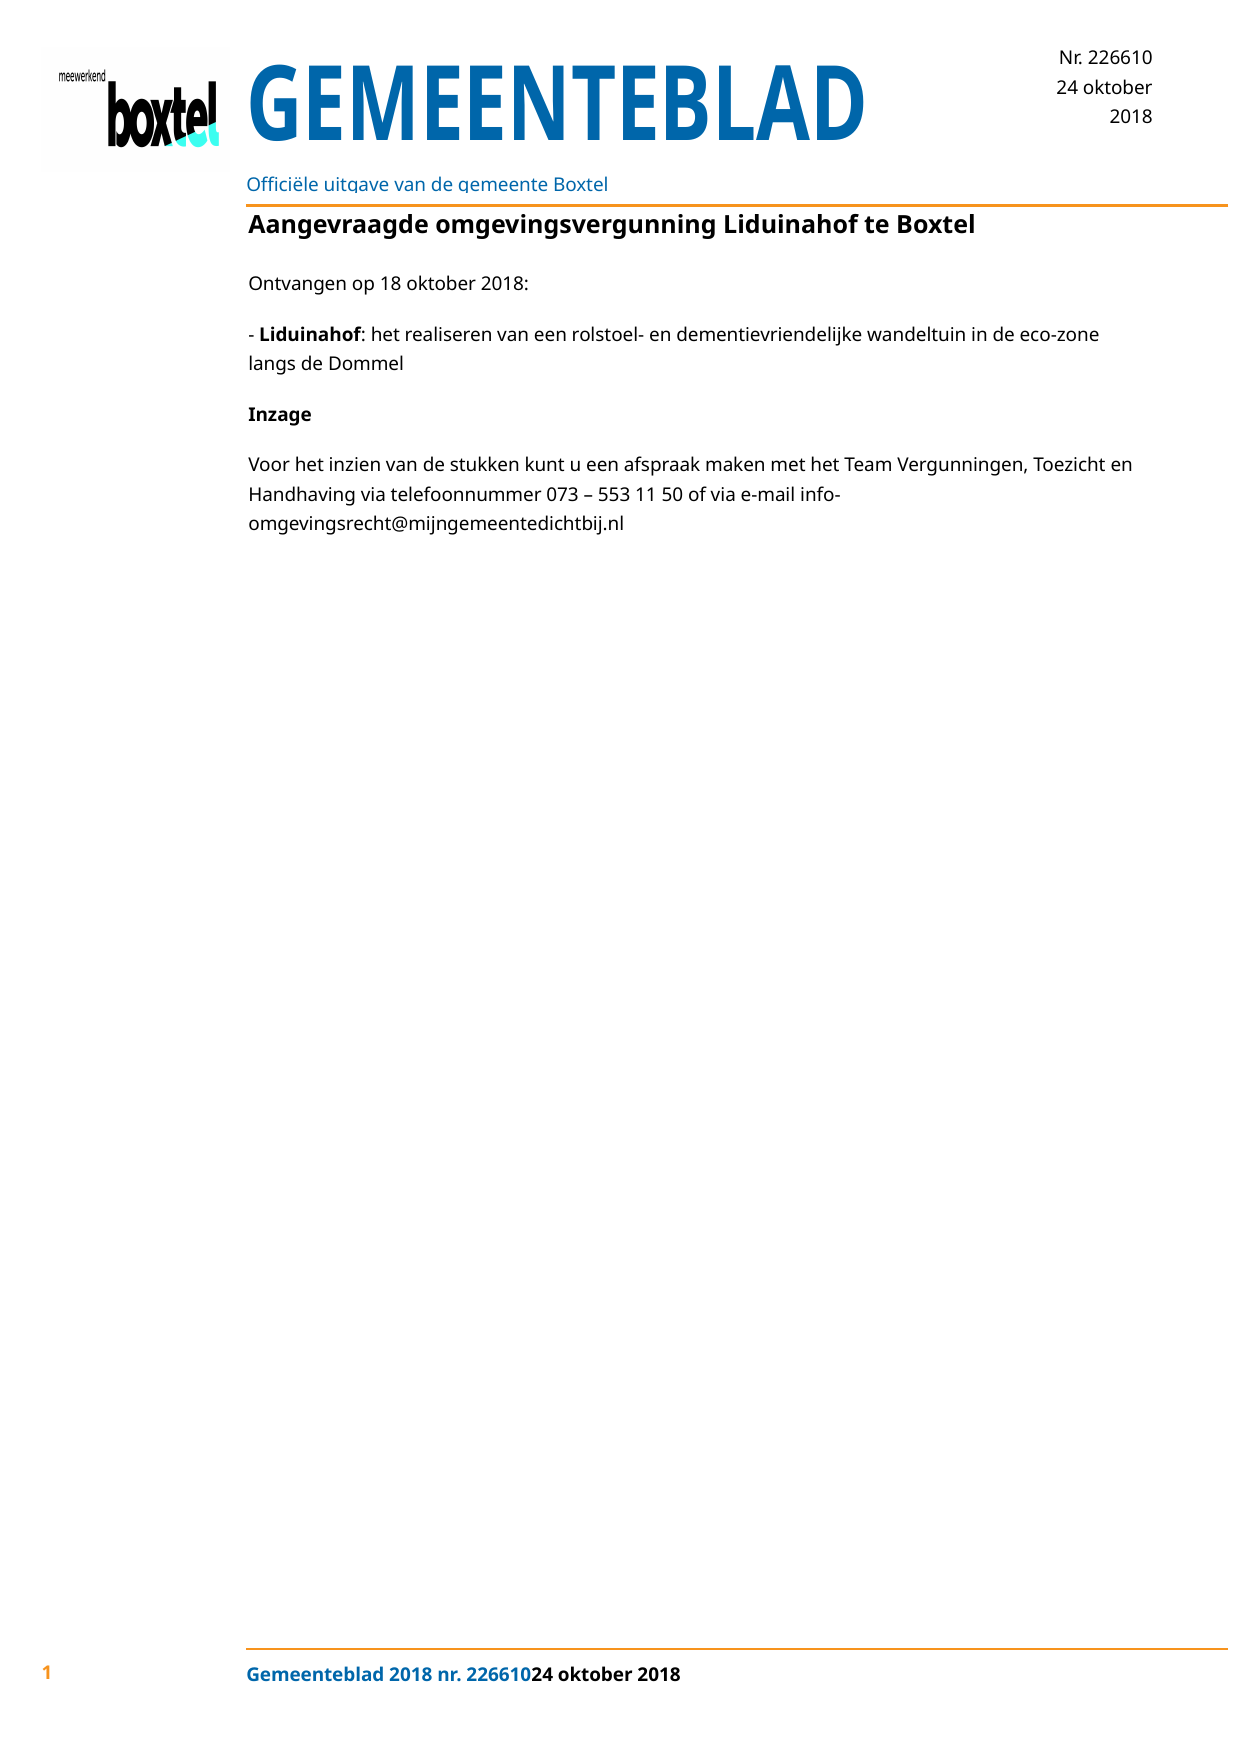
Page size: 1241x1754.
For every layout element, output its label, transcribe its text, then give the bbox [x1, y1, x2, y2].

text - Liduinahof: het realiseren van een rolstoel- en dementievriendelijke wandeltuin in de eco-zone langs de Dommel [248, 321, 1152, 376]
picture [41, 47, 231, 172]
text Ontvangen op 18 oktober 2018: [248, 270, 1152, 296]
text Inzage [248, 401, 1152, 426]
text Aangevraagde omgevingsvergunning Liduinahof te Boxtel [248, 207, 1152, 241]
text Voor het inzien van de stukken kunt u een afspraak maken met het Team Vergunningen, Toezicht en Handhaving via telefoonnummer 073 – 553 11 50 of via e-mail info-omgevingsrecht@mijngemeentedichtbij.nl [248, 451, 1152, 536]
